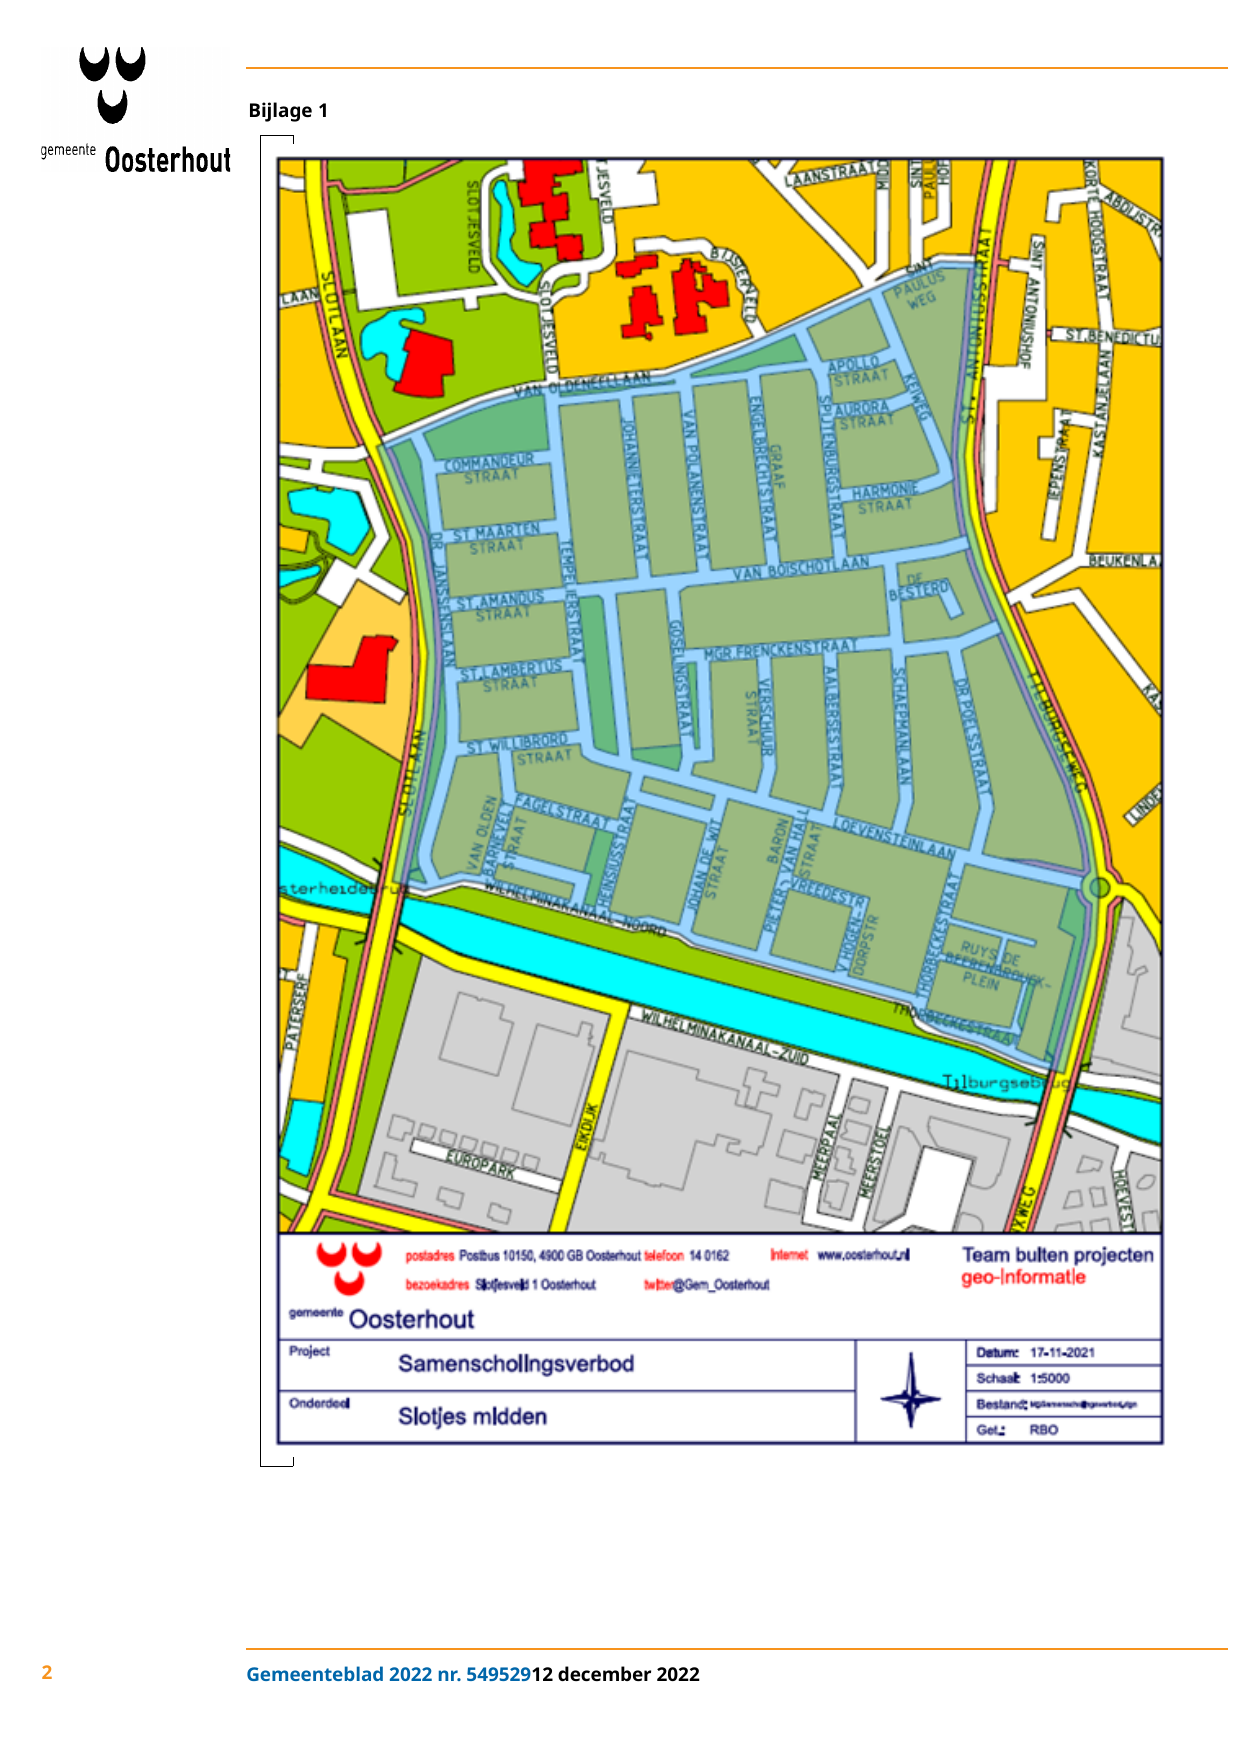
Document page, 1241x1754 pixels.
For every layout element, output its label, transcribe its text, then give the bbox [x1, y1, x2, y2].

picture [41, 47, 231, 172]
picture [268, 144, 1173, 1457]
text Bijlage 1 [248, 95, 1152, 123]
